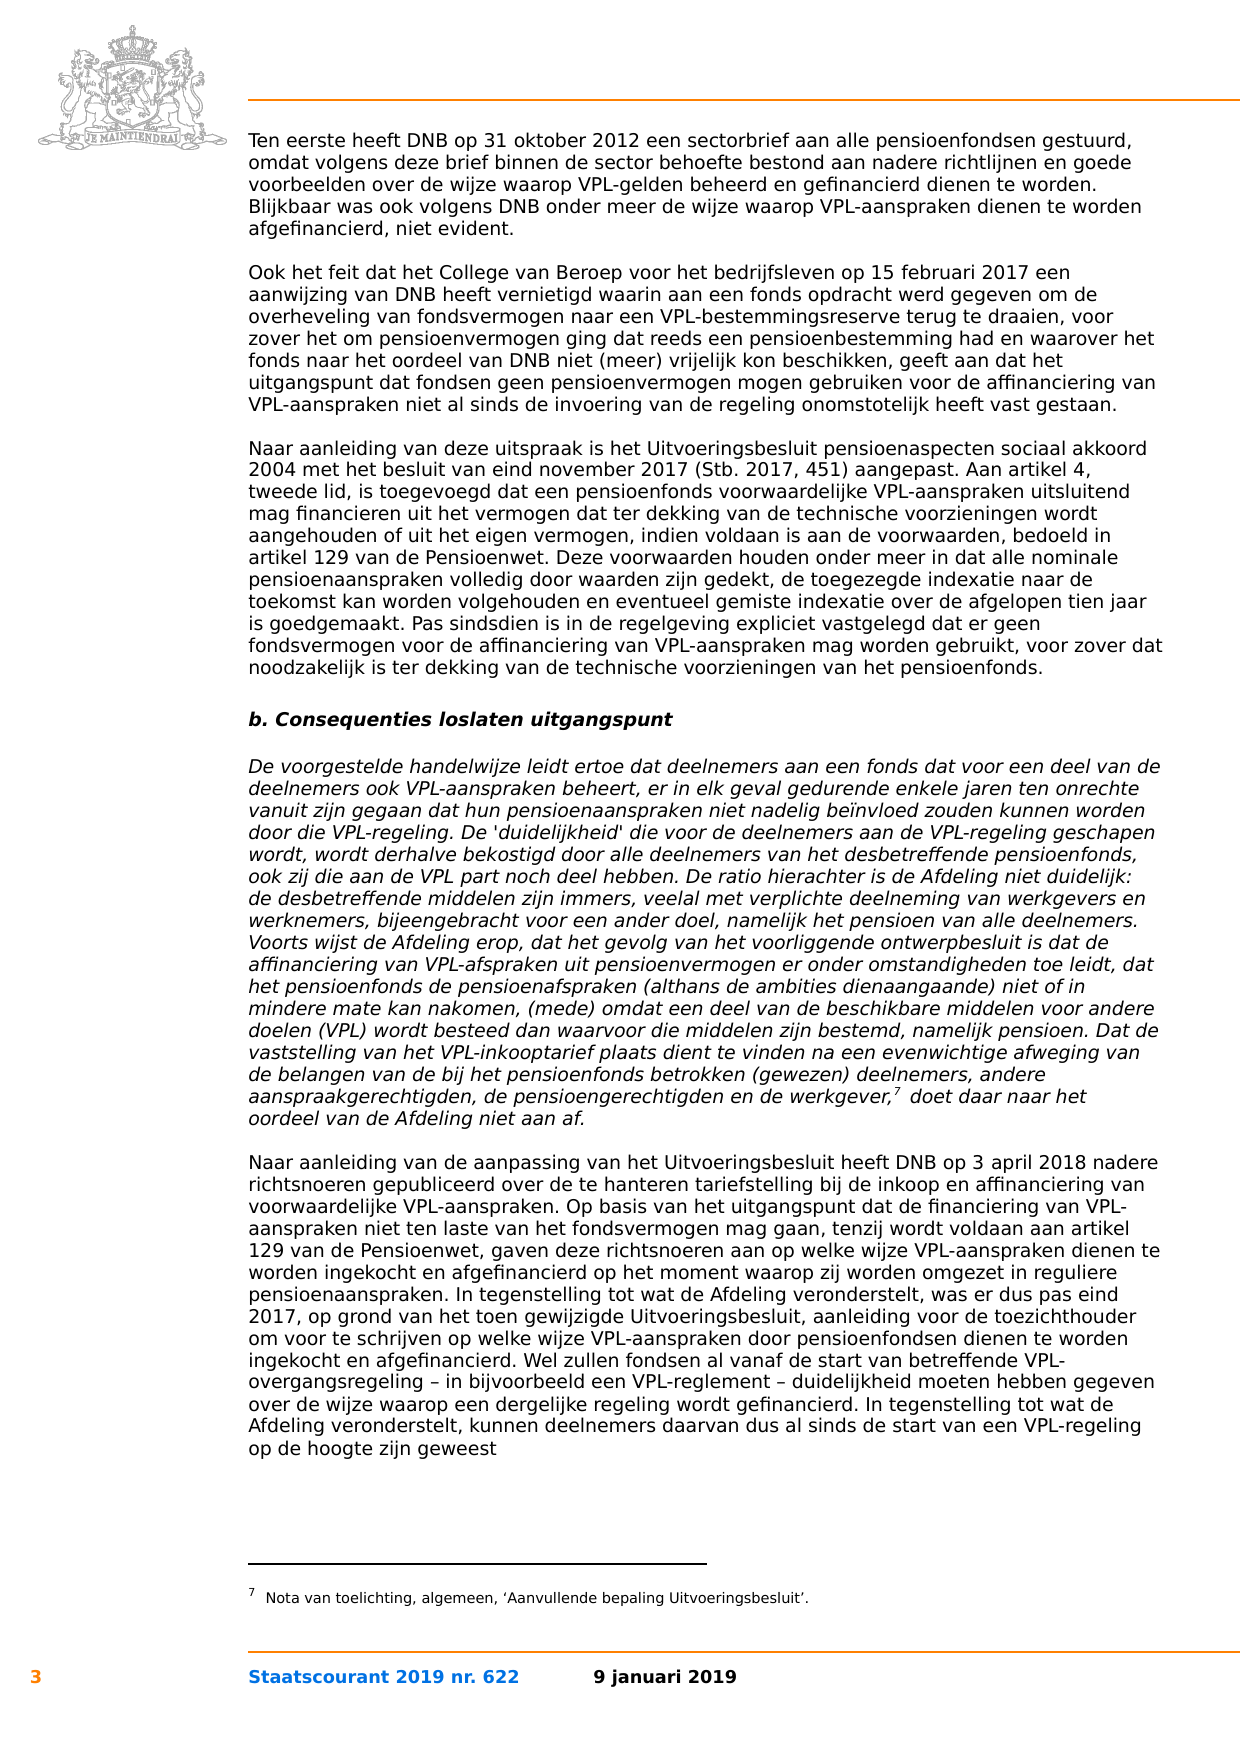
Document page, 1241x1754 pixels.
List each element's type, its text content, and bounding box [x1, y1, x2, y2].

text Naar aanleiding van deze uitspraak is het Uitvoeringsbesluit pensioenaspecten sociaal akkoord 2004 met het besluit van eind november 2017 (Stb. 2017, 451) aangepast. Aan artikel 4, tweede lid, is toegevoegd dat een pensioenfonds voorwaardelijke VPL-aanspraken uitsluitend mag financieren uit het vermogen dat ter dekking van de technische voorzieningen wordt aangehouden of uit het eigen vermogen, indien voldaan is aan de voorwaarden, bedoeld in artikel 129 van de Pensioenwet. Deze voorwaarden houden onder meer in dat alle nominale pensioenaanspraken volledig door waarden zijn gedekt, de toegezegde indexatie naar de toekomst kan worden volgehouden en eventueel gemiste indexatie over de afgelopen tien jaar is goedgemaakt. Pas sindsdien is in de regelgeving expliciet vastgelegd dat er geen fondsvermogen voor de affinanciering van VPL-aanspraken mag worden gebruikt, voor zover dat noodzakelijk is ter dekking van de technische voorzieningen van het pensioenfonds. [248, 437, 1163, 679]
text Ook het feit dat het College van Beroep voor het bedrijfsleven op 15 februari 2017 een aanwijzing van DNB heeft vernietigd waarin aan een fonds opdracht werd gegeven om de overheveling van fondsvermogen naar een VPL-bestemmingsreserve terug te draaien, voor zover het om pensioenvermogen ging dat reeds een pensioenbestemming had en waarover het fonds naar het oordeel van DNB niet (meer) vrijelijk kon beschikken, geeft aan dat het uitgangspunt dat fondsen geen pensioenvermogen mogen gebruiken voor de affinanciering van VPL-aanspraken niet al sinds de invoering van de regeling onomstotelijk heeft vast gestaan. [248, 262, 1163, 416]
text Naar aanleiding van de aanpassing van het Uitvoeringsbesluit heeft DNB op 3 april 2018 nadere richtsnoeren gepubliceerd over de te hanteren tariefstelling bij de inkoop en affinanciering van voorwaardelijke VPL-aanspraken. Op basis van het uitgangspunt dat de financiering van VPL-aanspraken niet ten laste van het fondsvermogen mag gaan, tenzij wordt voldaan aan artikel 129 van de Pensioenwet, gaven deze richtsnoeren aan op welke wijze VPL-aanspraken dienen te worden ingekocht en afgefinancierd op het moment waarop zij worden omgezet in reguliere pensioenaanspraken. In tegenstelling tot wat de Afdeling veronderstelt, was er dus pas eind 2017, op grond van het toen gewijzigde Uitvoeringsbesluit, aanleiding voor de toezichthouder om voor te schrijven op welke wijze VPL-aanspraken door pensioenfondsen dienen te worden ingekocht en afgefinancierd. Wel zullen fondsen al vanaf de start van betreffende VPL-overgangsregeling – in bijvoorbeeld een VPL-reglement – duidelijkheid moeten hebben gegeven over de wijze waarop een dergelijke regeling wordt gefinancierd. In tegenstelling tot wat de Afdeling veronderstelt, kunnen deelnemers daarvan dus al sinds de start van een VPL-regeling op de hoogte zijn geweest [248, 1152, 1163, 1459]
subtitle b. Consequenties loslaten uitgangspunt [248, 709, 1163, 731]
picture [38, 25, 227, 150]
text Ten eerste heeft DNB op 31 oktober 2012 een sectorbrief aan alle pensioenfondsen gestuurd, omdat volgens deze brief binnen de sector behoefte bestond aan nadere richtlijnen en goede voorbeelden over de wijze waarop VPL-gelden beheerd en gefinancierd dienen te worden. Blijkbaar was ook volgens DNB onder meer de wijze waarop VPL-aanspraken dienen te worden afgefinancierd, niet evident. [248, 130, 1163, 240]
text Voorts wijst de Afdeling erop, dat het gevolg van het voorliggende ontwerpbesluit is dat de affinanciering van VPL-afspraken uit pensioenvermogen er onder omstandigheden toe leidt, dat het pensioenfonds de pensioenafspraken (althans de ambities dienaangaande) niet of in mindere mate kan nakomen, (mede) omdat een deel van de beschikbare middelen voor andere doelen (VPL) wordt besteed dan waarvoor die middelen zijn bestemd, namelijk pensioen. Dat de vaststelling van het VPL-inkooptarief plaats dient te vinden na een evenwichtige afweging van de belangen van de bij het pensioenfonds betrokken (gewezen) deelnemers, andere aanspraakgerechtigden, de pensioengerechtigden en de werkgever, doet daar naar het oordeel van de Afdeling niet aan af. [248, 932, 1163, 1130]
text Nota van toelichting, algemeen, ‘Aanvullende bepaling Uitvoeringsbesluit’. [248, 1586, 1163, 1608]
text De voorgestelde handelwijze leidt ertoe dat deelnemers aan een fonds dat voor een deel van de deelnemers ook VPL-aanspraken beheert, er in elk geval gedurende enkele jaren ten onrechte vanuit zijn gegaan dat hun pensioenaanspraken niet nadelig beïnvloed zouden kunnen worden door die VPL-regeling. De 'duidelijkheid' die voor de deelnemers aan de VPL-regeling geschapen wordt, wordt derhalve bekostigd door alle deelnemers van het desbetreffende pensioenfonds, ook zij die aan de VPL part noch deel hebben. De ratio hierachter is de Afdeling niet duidelijk: de desbetreffende middelen zijn immers, veelal met verplichte deelneming van werkgevers en werknemers, bijeengebracht voor een ander doel, namelijk het pensioen van alle deelnemers. [248, 756, 1163, 932]
